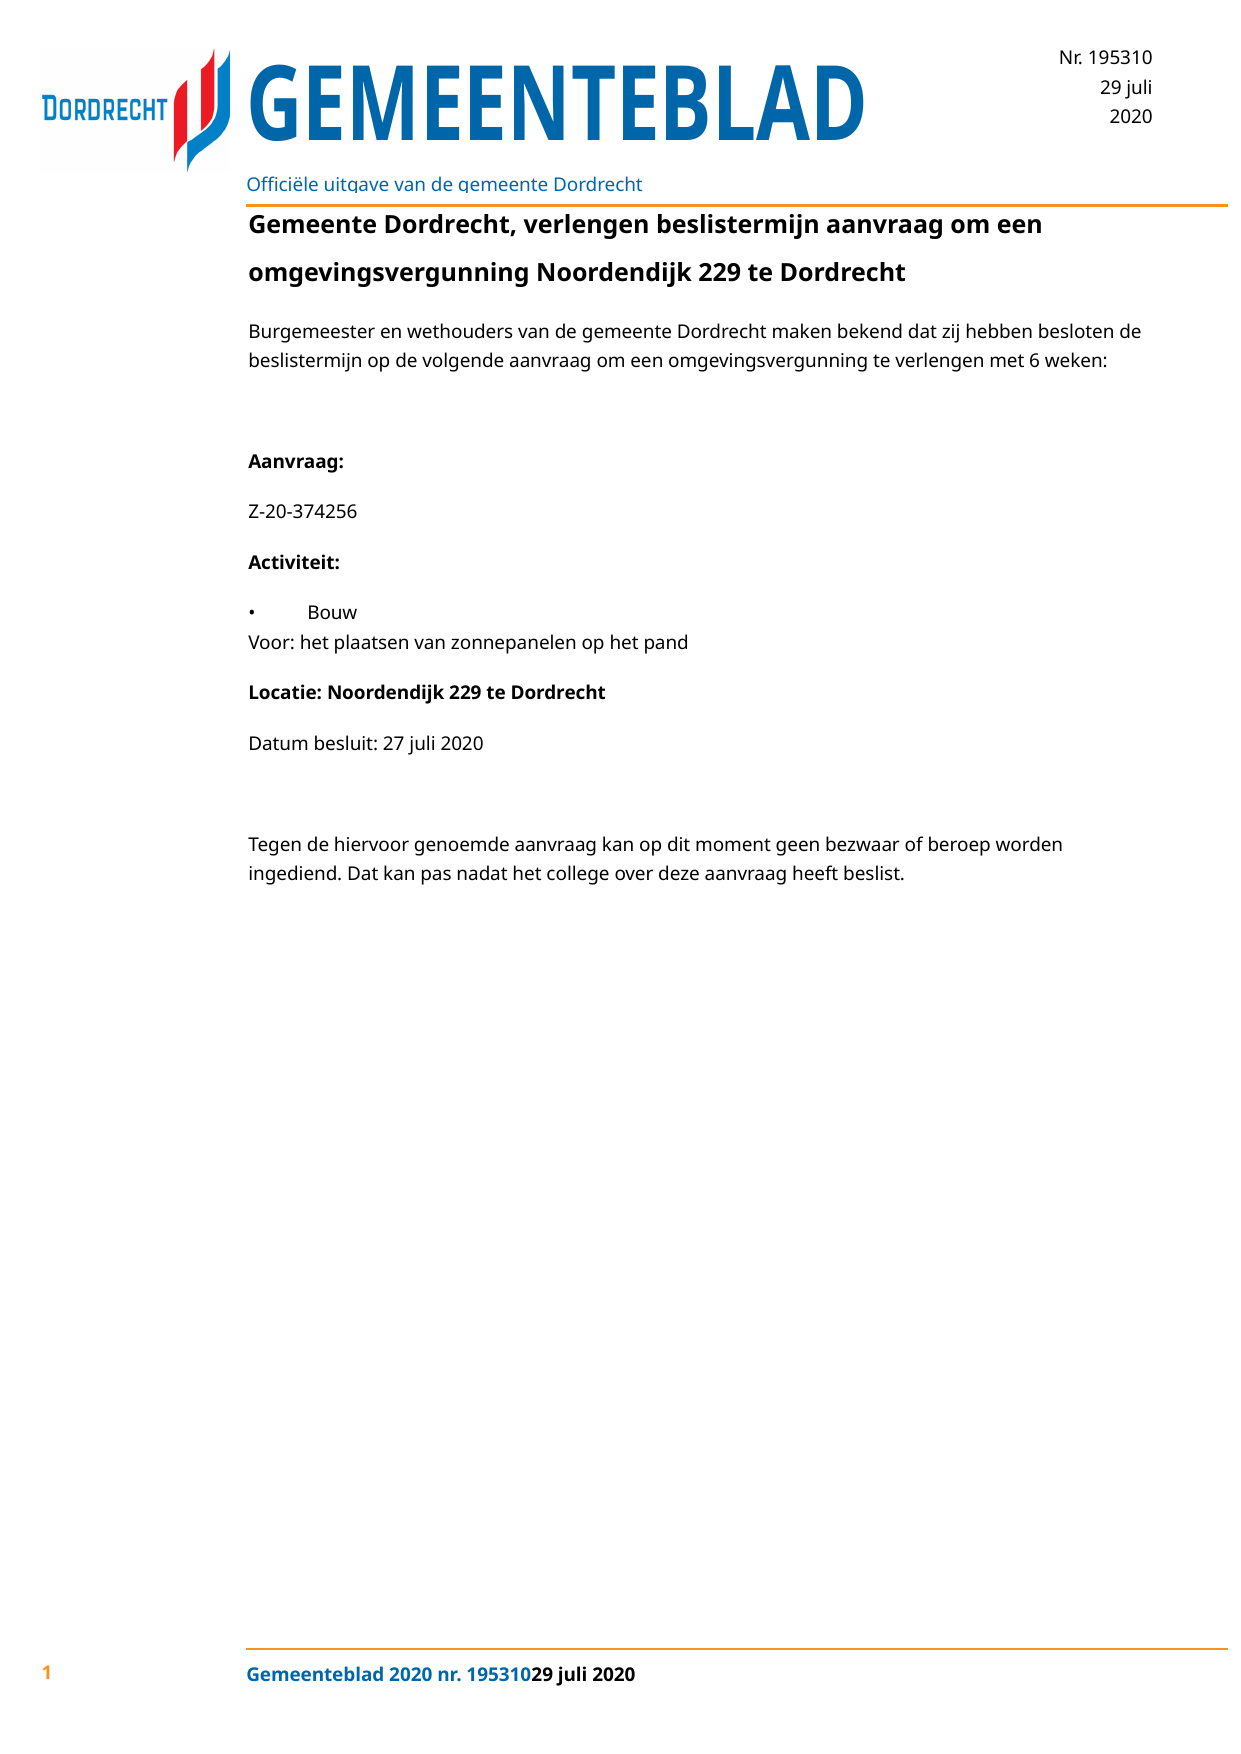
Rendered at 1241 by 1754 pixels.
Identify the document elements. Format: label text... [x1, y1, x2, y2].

text Burgemeester en wethouders van de gemeente Dordrecht maken bekend dat zij hebben besloten de beslistermijn op de volgende aanvraag om een omgevingsvergunning te verlengen met 6 weken: [248, 318, 1152, 373]
text Aanvraag: [248, 448, 1152, 474]
text Voor: het plaatsen van zonnepanelen op het pand [248, 629, 1152, 655]
list Bouw [248, 599, 1152, 625]
picture [41, 47, 231, 172]
text Activiteit: [248, 549, 1152, 575]
text Locatie: Noordendijk 229 te Dordrecht [248, 679, 1152, 705]
text Tegen de hiervoor genoemde aanvraag kan op dit moment geen bezwaar of beroep worden ingediend. Dat kan pas nadat het college over deze aanvraag heeft beslist. [248, 831, 1152, 886]
text Datum besluit: 27 juli 2020 [248, 730, 1152, 756]
text Z-20-374256 [248, 499, 1152, 524]
text Gemeente Dordrecht, verlengen beslistermijn aanvraag om een omgevingsvergunning Noordendijk 229 te Dordrecht [248, 207, 1152, 288]
